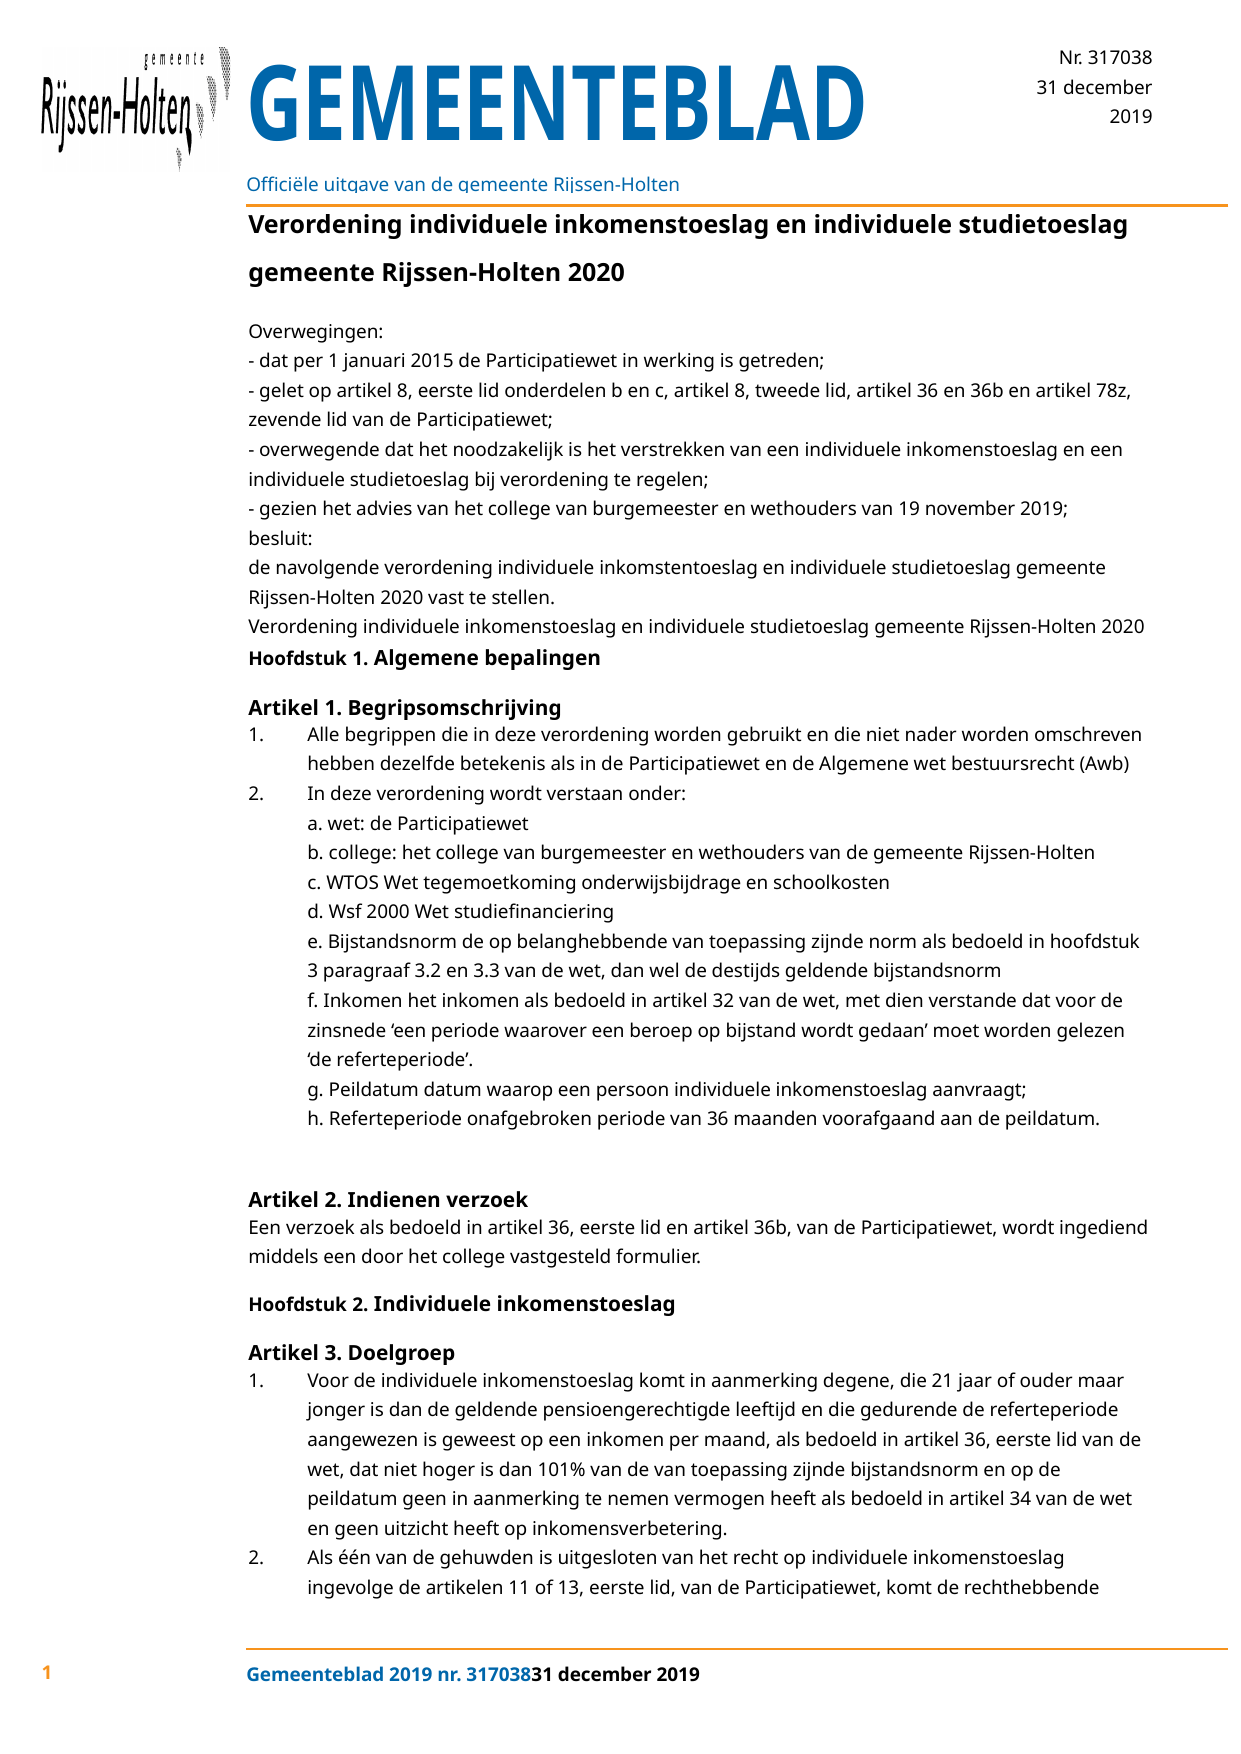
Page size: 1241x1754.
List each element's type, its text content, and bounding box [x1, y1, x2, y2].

list g. Peildatum datum waarop een persoon individuele inkomenstoeslag aanvraagt; [248, 1076, 1152, 1102]
picture [41, 47, 231, 172]
text Een verzoek als bedoeld in artikel 36, eerste lid en artikel 36b, van de Participatiewet, wordt ingediend middels een door het college vastgesteld formulier. [248, 1214, 1152, 1269]
list e. Bijstandsnorm de op belanghebbende van toepassing zijnde norm als bedoeld in hoofdstuk 3 paragraaf 3.2 en 3.3 van de wet, dan wel de destijds geldende bijstandsnorm [248, 928, 1152, 983]
list Voor de individuele inkomenstoeslag komt in aanmerking degene, die 21 jaar of ouder maar jonger is dan de geldende pensioengerechtigde leeftijd en die gedurende de referteperiode aangewezen is geweest op een inkomen per maand, als bedoeld in artikel 36, eerste lid van de wet, dat niet hoger is dan 101% van de van toepassing zijnde bijstandsnorm en op de peildatum geen in aanmerking te nemen vermogen heeft als bedoeld in artikel 34 van de wet en geen uitzicht heeft op inkomensverbetering. [248, 1367, 1152, 1541]
list d. Wsf 2000 Wet studiefinanciering [248, 898, 1152, 924]
text Artikel 1. Begripsomschrijving [248, 693, 1152, 721]
text - gelet op artikel 8, eerste lid onderdelen b en c, artikel 8, tweede lid, artikel 36 en 36b en artikel 78z, zevende lid van de Participatiewet; [248, 377, 1152, 432]
list Als één van de gehuwden is uitgesloten van het recht op individuele inkomenstoeslag ingevolge de artikelen 11 of 13, eerste lid, van de Participatiewet, komt de rechthebbende [248, 1544, 1152, 1600]
list h. Referteperiode onafgebroken periode van 36 maanden voorafgaand aan de peildatum. [248, 1106, 1152, 1131]
list c. WTOS Wet tegemoetkoming onderwijsbijdrage en schoolkosten [248, 869, 1152, 895]
text Hoofdstuk 1. Algemene bepalingen [248, 643, 1152, 672]
text besluit: [248, 525, 1152, 551]
list b. college: het college van burgemeester en wethouders van de gemeente Rijssen-Holten [248, 839, 1152, 865]
list f. Inkomen het inkomen als bedoeld in artikel 32 van de wet, met dien verstande dat voor de zinsnede ‘een periode waarover een beroep op bijstand wordt gedaan’ moet worden gelezen ‘de referteperiode’. [248, 987, 1152, 1072]
text Verordening individuele inkomenstoeslag en individuele studietoeslag gemeente Rijssen-Holten 2020 [248, 614, 1152, 639]
text Artikel 3. Doelgroep [248, 1338, 1152, 1367]
list a. wet: de Participatiewet [248, 810, 1152, 836]
text Artikel 2. Indienen verzoek [248, 1186, 1152, 1214]
list In deze verordening wordt verstaan onder: [248, 780, 1152, 806]
text Hoofdstuk 2. Individuele inkomenstoeslag [248, 1289, 1152, 1318]
text - dat per 1 januari 2015 de Participatiewet in werking is getreden; [248, 347, 1152, 373]
text - gezien het advies van het college van burgemeester en wethouders van 19 november 2019; [248, 495, 1152, 521]
text Overwegingen: [248, 318, 1152, 344]
text Verordening individuele inkomenstoeslag en individuele studietoeslag gemeente Rijssen-Holten 2020 [248, 207, 1152, 288]
text - overwegende dat het noodzakelijk is het verstrekken van een individuele inkomenstoeslag en een individuele studietoeslag bij verordening te regelen; [248, 436, 1152, 492]
list Alle begrippen die in deze verordening worden gebruikt en die niet nader worden omschreven hebben dezelfde betekenis als in de Participatiewet en de Algemene wet bestuursrecht (Awb) [248, 721, 1152, 776]
text de navolgende verordening individuele inkomstentoeslag en individuele studietoeslag gemeente Rijssen-Holten 2020 vast te stellen. [248, 554, 1152, 610]
